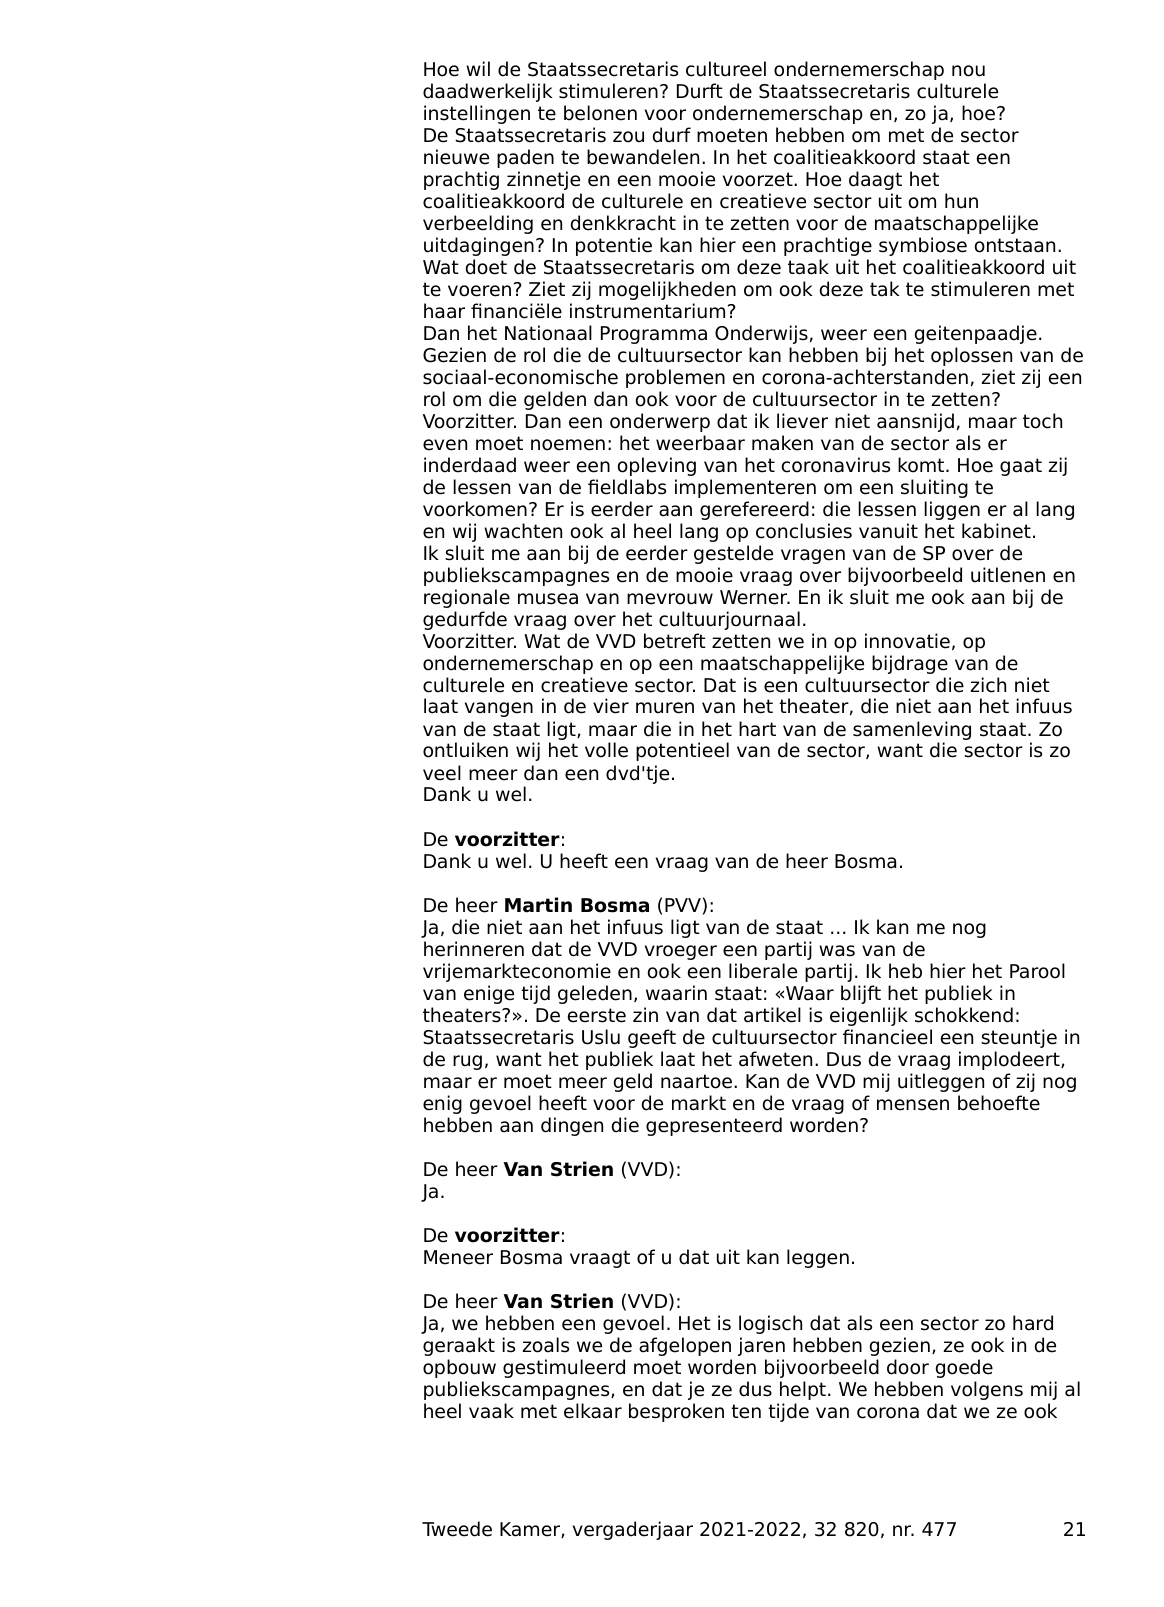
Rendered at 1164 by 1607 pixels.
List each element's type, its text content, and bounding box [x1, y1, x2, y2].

text Voorzitter. Dan een onderwerp dat ik liever niet aansnijd, maar toch even moet noemen: het weerbaar maken van de sector als er inderdaad weer een opleving van het coronavirus komt. Hoe gaat zij de lessen van de fieldlabs implementeren om een sluiting te voorkomen? Er is eerder aan gerefereerd: die lessen liggen er al lang en wij wachten ook al heel lang op conclusies vanuit het kabinet. [422, 411, 1087, 543]
text Hoe wil de Staatssecretaris cultureel ondernemerschap nou daadwerkelijk stimuleren? Durft de Staatssecretaris culturele instellingen te belonen voor ondernemerschap en, zo ja, hoe? [422, 59, 1087, 125]
text De heer Van Strien (VVD): [422, 1159, 1087, 1181]
text Dank u wel. [422, 784, 1087, 806]
text Meneer Bosma vraagt of u dat uit kan leggen. [422, 1247, 1087, 1269]
text Dank u wel. U heeft een vraag van de heer Bosma. [422, 851, 1087, 872]
text De voorzitter: [422, 1225, 1087, 1247]
text De voorzitter: [422, 828, 1087, 851]
text Ja. [422, 1181, 1087, 1203]
text Dan het Nationaal Programma Onderwijs, weer een geitenpaadje. Gezien de rol die de cultuursector kan hebben bij het oplossen van de sociaal-economische problemen en corona-achterstanden, ziet zij een rol om die gelden dan ook voor de cultuursector in te zetten? [422, 323, 1087, 411]
text Ik sluit me aan bij de eerder gestelde vragen van de SP over de publiekscampagnes en de mooie vraag over bijvoorbeeld uitlenen en regionale musea van mevrouw Werner. En ik sluit me ook aan bij de gedurfde vraag over het cultuurjournaal. [422, 543, 1087, 631]
text De heer Van Strien (VVD): [422, 1291, 1087, 1313]
text Ja, we hebben een gevoel. Het is logisch dat als een sector zo hard geraakt is zoals we de afgelopen jaren hebben gezien, ze ook in de opbouw gestimuleerd moet worden bijvoorbeeld door goede publiekscampagnes, en dat je ze dus helpt. We hebben volgens mij al heel vaak met elkaar besproken ten tijde van corona dat we ze ook [422, 1313, 1087, 1423]
text Ja, die niet aan het infuus ligt van de staat ... Ik kan me nog herinneren dat de VVD vroeger een partij was van de vrijemarkteconomie en ook een liberale partij. Ik heb hier het Parool van enige tijd geleden, waarin staat: «Waar blijft het publiek in theaters?». De eerste zin van dat artikel is eigenlijk schokkend: Staatssecretaris Uslu geeft de cultuursector financieel een steuntje in de rug, want het publiek laat het afweten. Dus de vraag implodeert, maar er moet meer geld naartoe. Kan de VVD mij uitleggen of zij nog enig gevoel heeft voor de markt en de vraag of mensen behoefte hebben aan dingen die gepresenteerd worden? [422, 917, 1087, 1136]
text Voorzitter. Wat de VVD betreft zetten we in op innovatie, op ondernemerschap en op een maatschappelijke bijdrage van de culturele en creatieve sector. Dat is een cultuursector die zich niet laat vangen in de vier muren van het theater, die niet aan het infuus van de staat ligt, maar die in het hart van de samenleving staat. Zo ontluiken wij het volle potentieel van de sector, want die sector is zo veel meer dan een dvd'tje. [422, 631, 1087, 784]
text De Staatssecretaris zou durf moeten hebben om met de sector nieuwe paden te bewandelen. In het coalitieakkoord staat een prachtig zinnetje en een mooie voorzet. Hoe daagt het coalitieakkoord de culturele en creatieve sector uit om hun verbeelding en denkkracht in te zetten voor de maatschappelijke uitdagingen? In potentie kan hier een prachtige symbiose ontstaan. Wat doet de Staatssecretaris om deze taak uit het coalitieakkoord uit te voeren? Ziet zij mogelijkheden om ook deze tak te stimuleren met haar financiële instrumentarium? [422, 125, 1087, 323]
text De heer Martin Bosma (PVV): [422, 895, 1087, 917]
